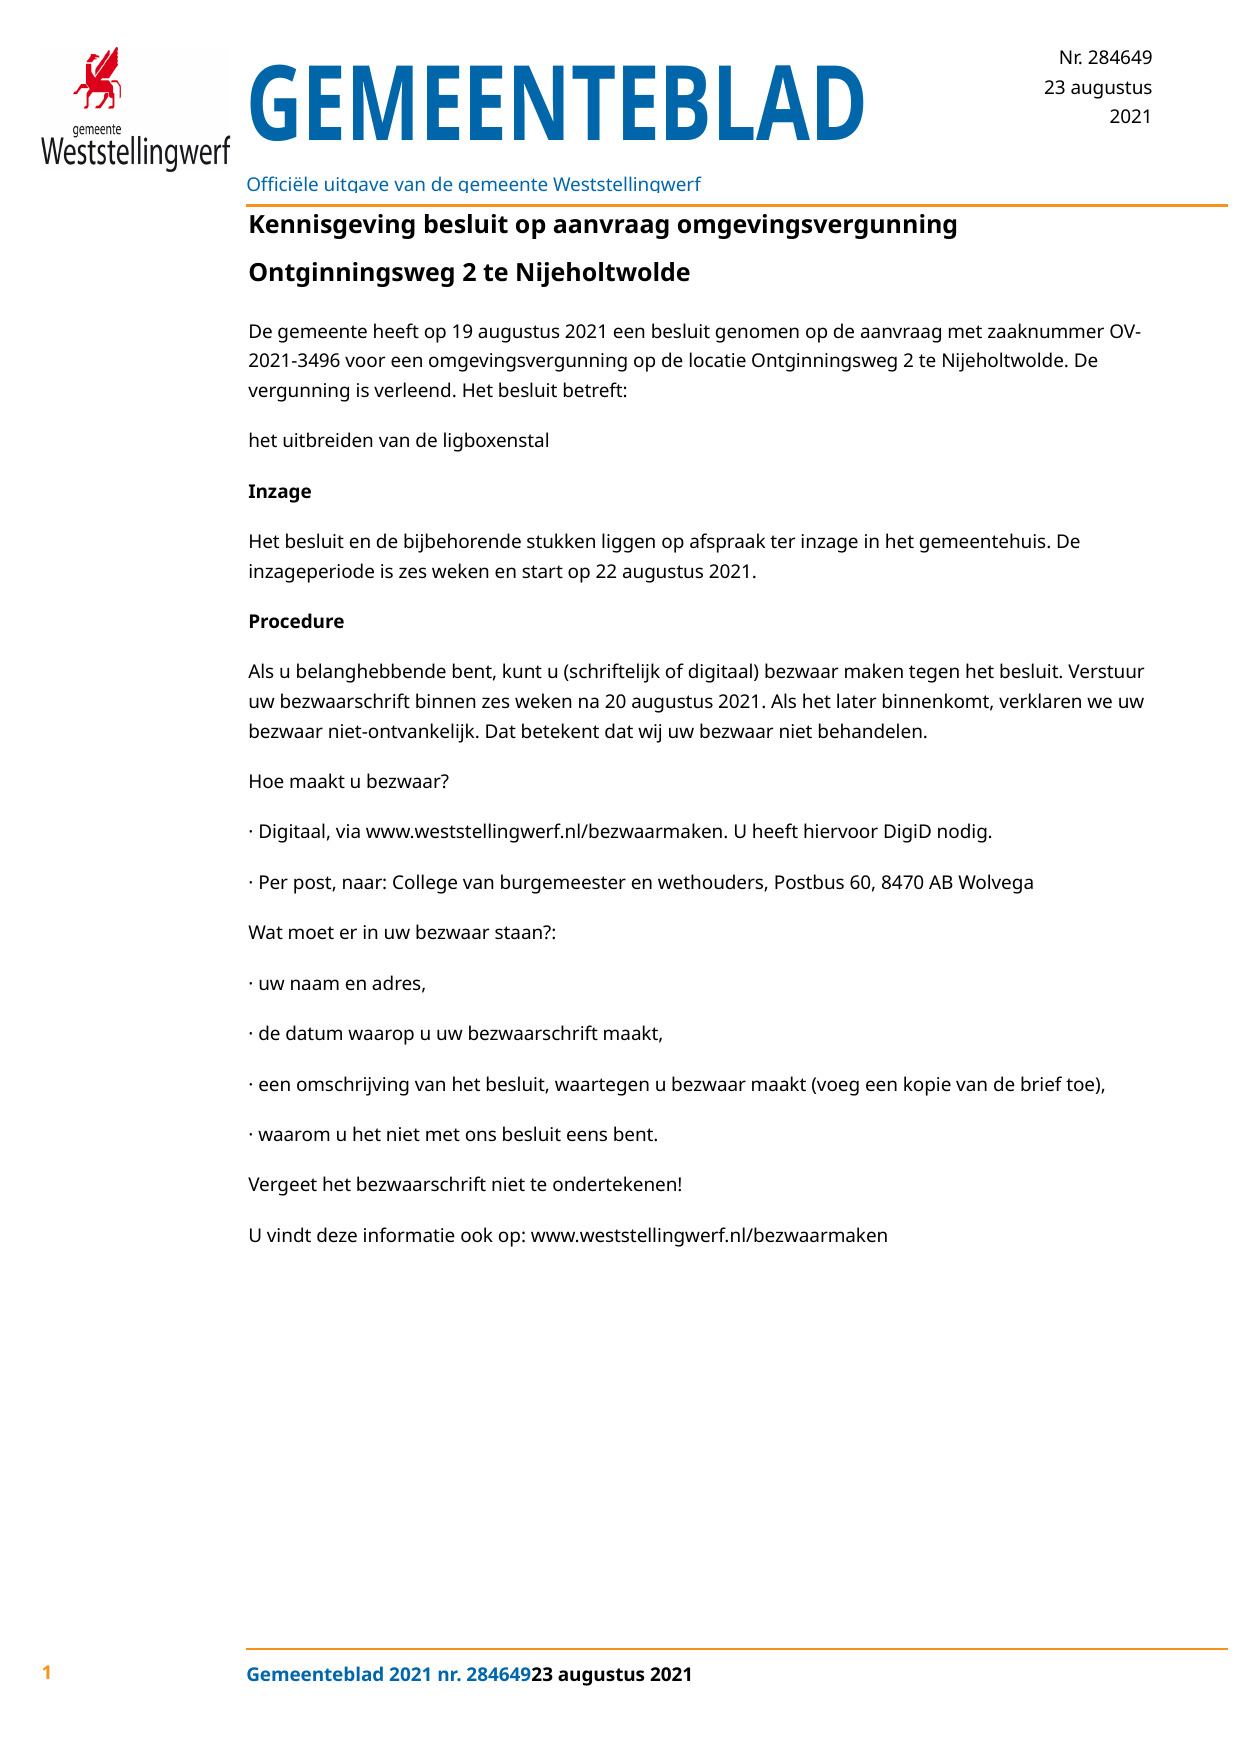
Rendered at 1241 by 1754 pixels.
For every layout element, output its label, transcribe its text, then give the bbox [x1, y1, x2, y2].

text · waarom u het niet met ons besluit eens bent. [248, 1121, 1152, 1147]
picture [41, 47, 231, 172]
text · Digitaal, via www.weststellingwerf.nl/bezwaarmaken. U heeft hiervoor DigiD nodig. [248, 819, 1152, 844]
text Als u belanghebbende bent, kunt u (schriftelijk of digitaal) bezwaar maken tegen het besluit. Verstuur uw bezwaarschrift binnen zes weken na 20 augustus 2021. Als het later binnenkomt, verklaren we uw bezwaar niet-ontvankelijk. Dat betekent dat wij uw bezwaar niet behandelen. [248, 659, 1152, 744]
text Inzage [248, 478, 1152, 504]
text · een omschrijving van het besluit, waartegen u bezwaar maakt (voeg een kopie van de brief toe), [248, 1071, 1152, 1097]
text De gemeente heeft op 19 augustus 2021 een besluit genomen op de aanvraag met zaaknummer OV-2021-3496 voor een omgevingsvergunning op de locatie Ontginningsweg 2 te Nijeholtwolde. De vergunning is verleend. Het besluit betreft: [248, 318, 1152, 403]
text · uw naam en adres, [248, 970, 1152, 996]
text Wat moet er in uw bezwaar staan?: [248, 919, 1152, 945]
text Vergeet het bezwaarschrift niet te ondertekenen! [248, 1172, 1152, 1197]
text Hoe maakt u bezwaar? [248, 768, 1152, 794]
text · de datum waarop u uw bezwaarschrift maakt, [248, 1020, 1152, 1046]
text Het besluit en de bijbehorende stukken liggen op afspraak ter inzage in het gemeentehuis. De inzageperiode is zes weken en start op 22 augustus 2021. [248, 528, 1152, 584]
text U vindt deze informatie ook op: www.weststellingwerf.nl/bezwaarmaken [248, 1222, 1152, 1248]
text Kennisgeving besluit op aanvraag omgevingsvergunning Ontginningsweg 2 te Nijeholtwolde [248, 207, 1152, 288]
text Procedure [248, 608, 1152, 634]
text · Per post, naar: College van burgemeester en wethouders, Postbus 60, 8470 AB Wolvega [248, 869, 1152, 895]
text het uitbreiden van de ligboxenstal [248, 427, 1152, 453]
